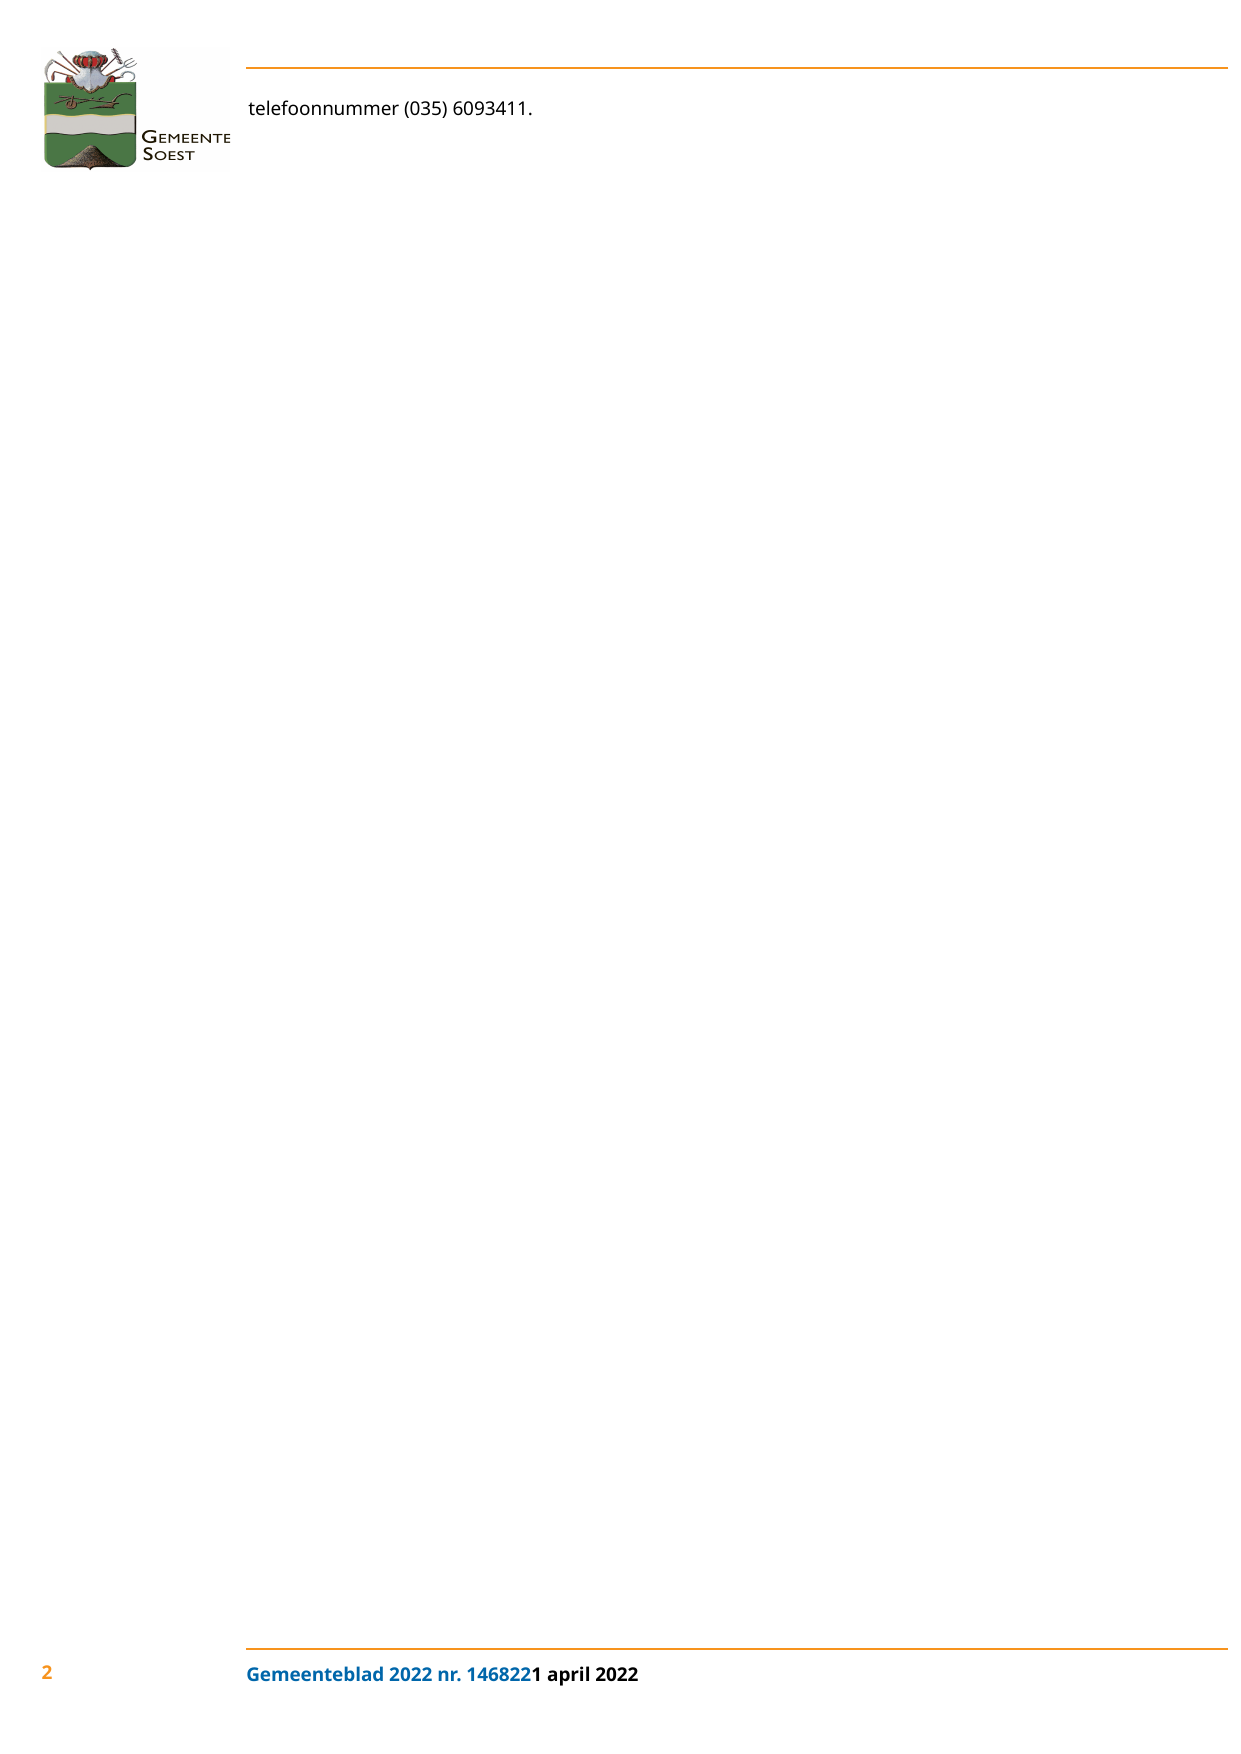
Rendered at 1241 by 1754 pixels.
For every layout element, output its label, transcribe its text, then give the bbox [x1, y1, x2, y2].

picture [41, 47, 231, 172]
text telefoonnummer (035) 6093411. [248, 95, 1152, 121]
